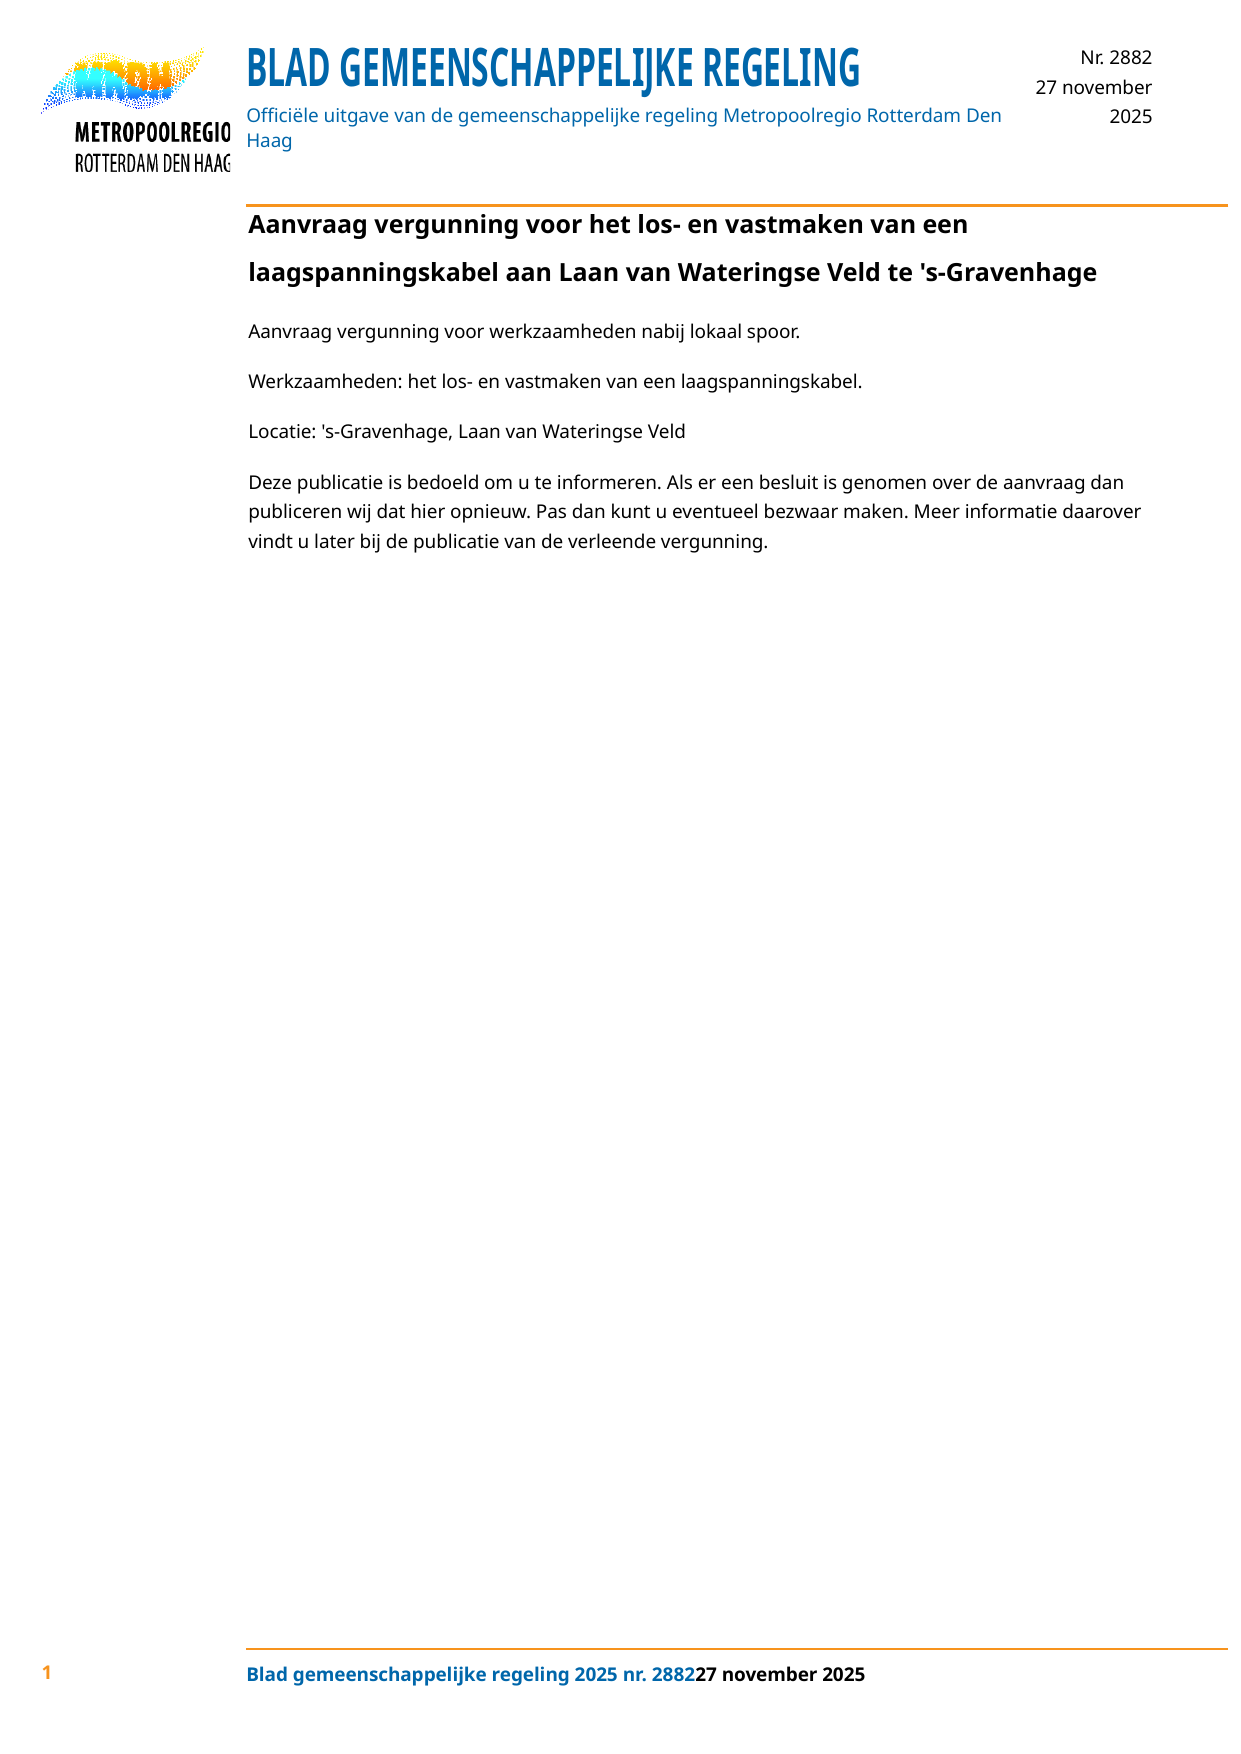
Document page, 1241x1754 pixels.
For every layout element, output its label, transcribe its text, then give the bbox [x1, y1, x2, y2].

text Aanvraag vergunning voor het los- en vastmaken van een laagspanningskabel aan Laan van Wateringse Veld te 's-Gravenhage [248, 207, 1152, 288]
picture [41, 47, 231, 172]
text Deze publicatie is bedoeld om u te informeren. Als er een besluit is genomen over de aanvraag dan publiceren wij dat hier opnieuw. Pas dan kunt u eventueel bezwaar maken. Meer informatie daarover vindt u later bij de publicatie van de verleende vergunning. [248, 469, 1152, 554]
text Locatie: 's-Gravenhage, Laan van Wateringse Veld [248, 419, 1152, 444]
text Aanvraag vergunning voor werkzaamheden nabij lokaal spoor. [248, 318, 1152, 344]
text Werkzaamheden: het los- en vastmaken van een laagspanningskabel. [248, 368, 1152, 394]
